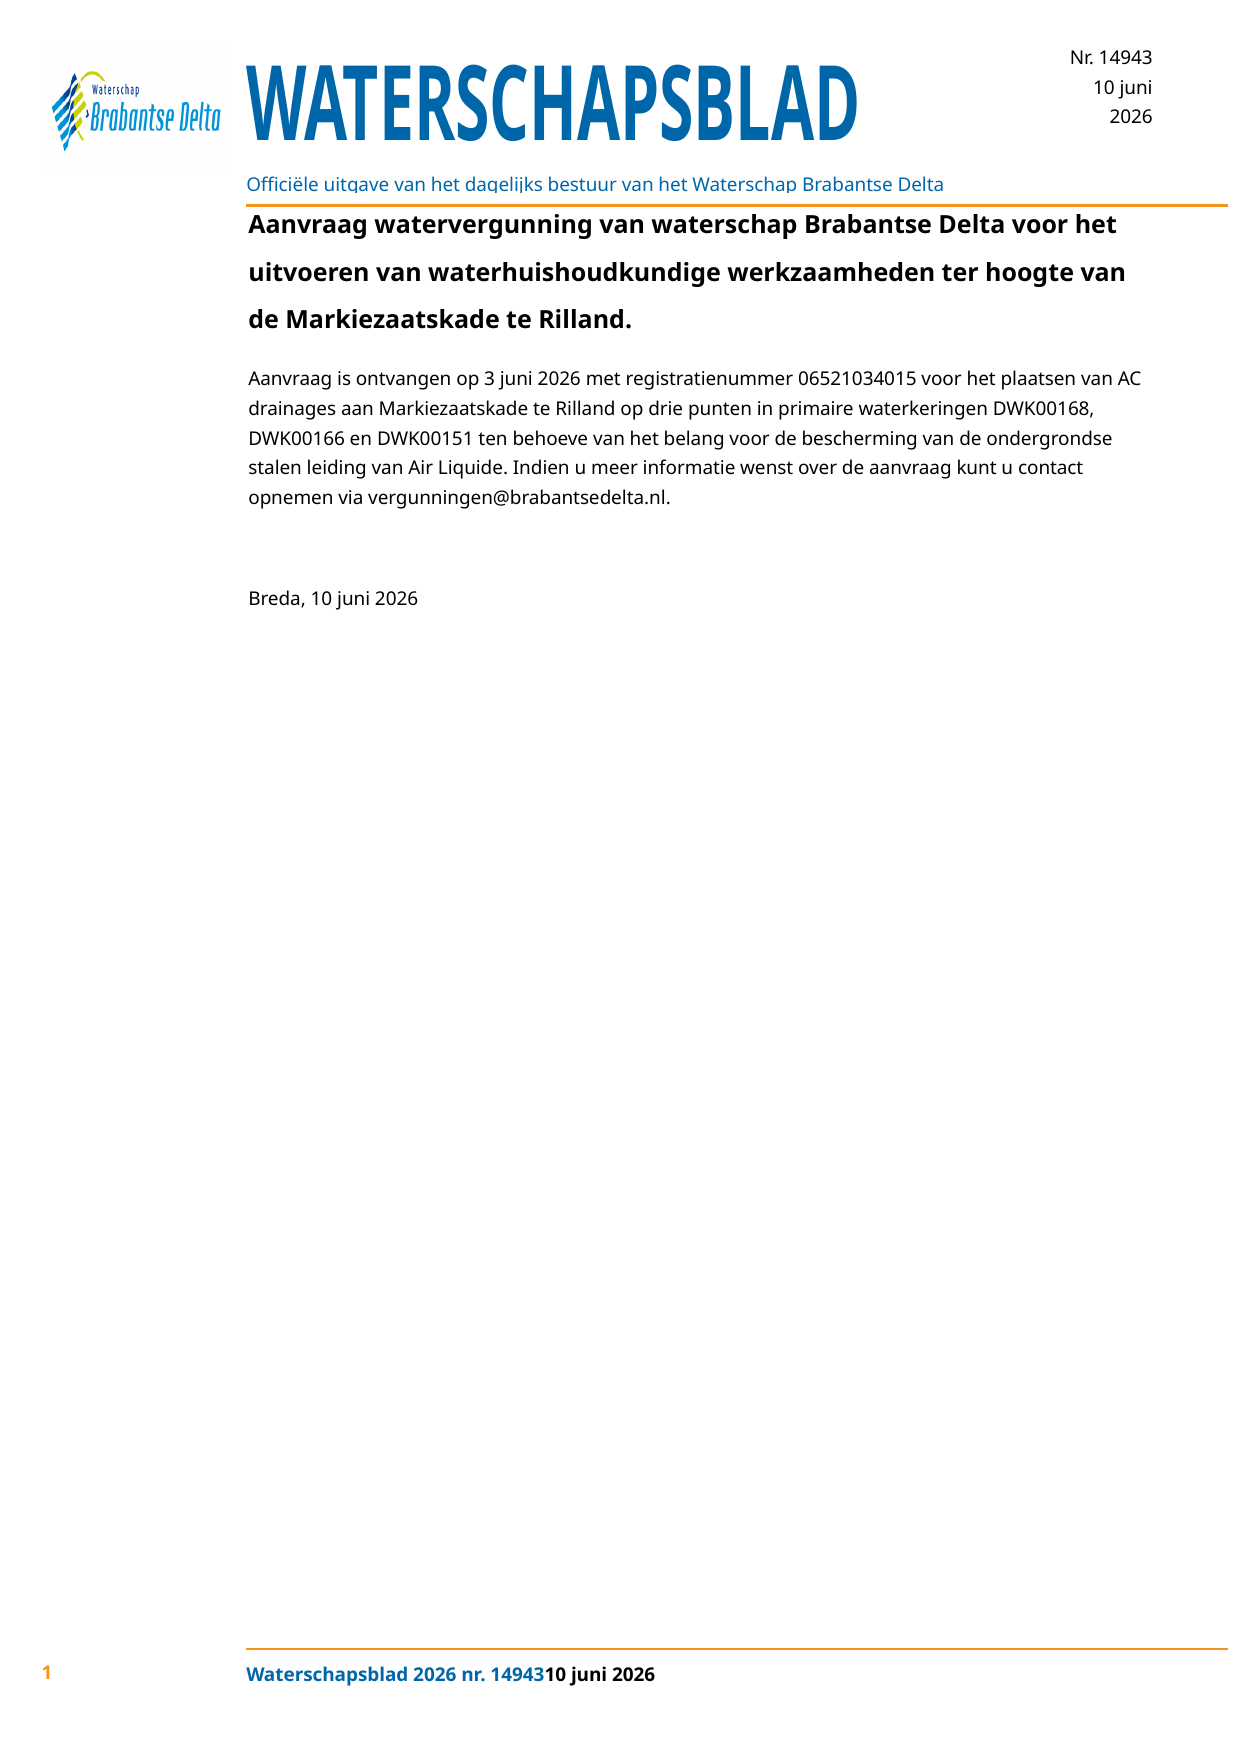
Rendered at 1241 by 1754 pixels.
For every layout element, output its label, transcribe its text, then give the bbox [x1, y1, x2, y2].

picture [41, 47, 231, 172]
text Breda, 10 juni 2026 [248, 585, 1152, 610]
text Aanvraag watervergunning van waterschap Brabantse Delta voor het uitvoeren van waterhuishoudkundige werkzaamheden ter hoogte van de Markiezaatskade te Rilland. [248, 207, 1152, 336]
text Aanvraag is ontvangen op 3 juni 2026 met registratienummer 06521034015 voor het plaatsen van AC drainages aan Markiezaatskade te Rilland op drie punten in primaire waterkeringen DWK00168, DWK00166 en DWK00151 ten behoeve van het belang voor de bescherming van de ondergrondse stalen leiding van Air Liquide. Indien u meer informatie wenst over de aanvraag kunt u contact opnemen via vergunningen@brabantsedelta.nl. [248, 366, 1152, 509]
